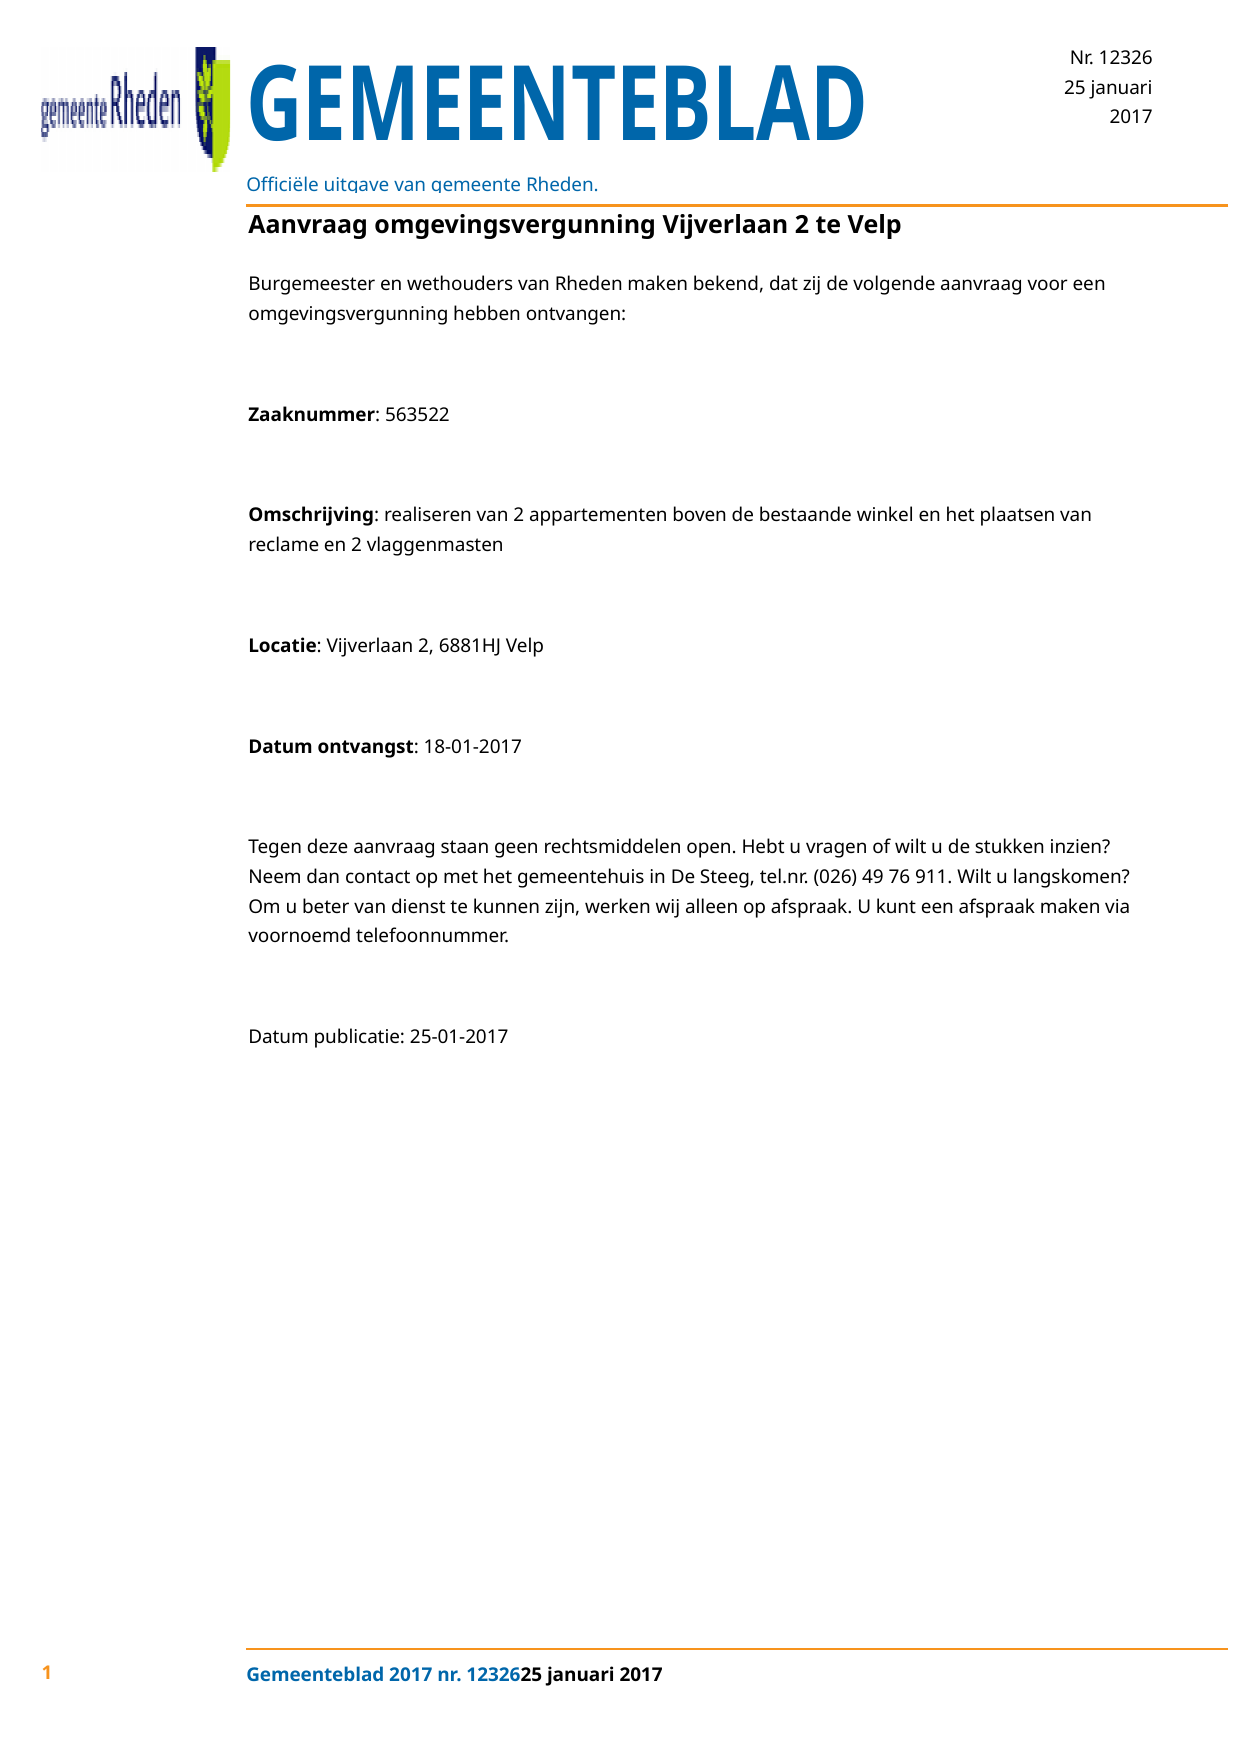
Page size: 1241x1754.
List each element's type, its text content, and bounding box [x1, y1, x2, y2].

text Aanvraag omgevingsvergunning Vijverlaan 2 te Velp [248, 207, 1152, 241]
text Tegen deze aanvraag staan geen rechtsmiddelen open. Hebt u vragen of wilt u de stukken inzien? Neem dan contact op met het gemeentehuis in De Steeg, tel.nr. (026) 49 76 911. Wilt u langskomen? Om u beter van dienst te kunnen zijn, werken wij alleen op afspraak. U kunt een afspraak maken via voornoemd telefoonnummer. [248, 834, 1152, 948]
text Datum ontvangst: 18-01-2017 [248, 733, 1152, 758]
text Burgemeester en wethouders van Rheden maken bekend, dat zij de volgende aanvraag voor een omgevingsvergunning hebben ontvangen: [248, 270, 1152, 326]
picture [41, 47, 231, 172]
text Omschrijving: realiseren van 2 appartementen boven de bestaande winkel en het plaatsen van reclame en 2 vlaggenmasten [248, 502, 1152, 557]
text Zaaknummer: 563522 [248, 401, 1152, 426]
text Locatie: Vijverlaan 2, 6881HJ Velp [248, 632, 1152, 658]
text Datum publicatie: 25-01-2017 [248, 1023, 1152, 1049]
